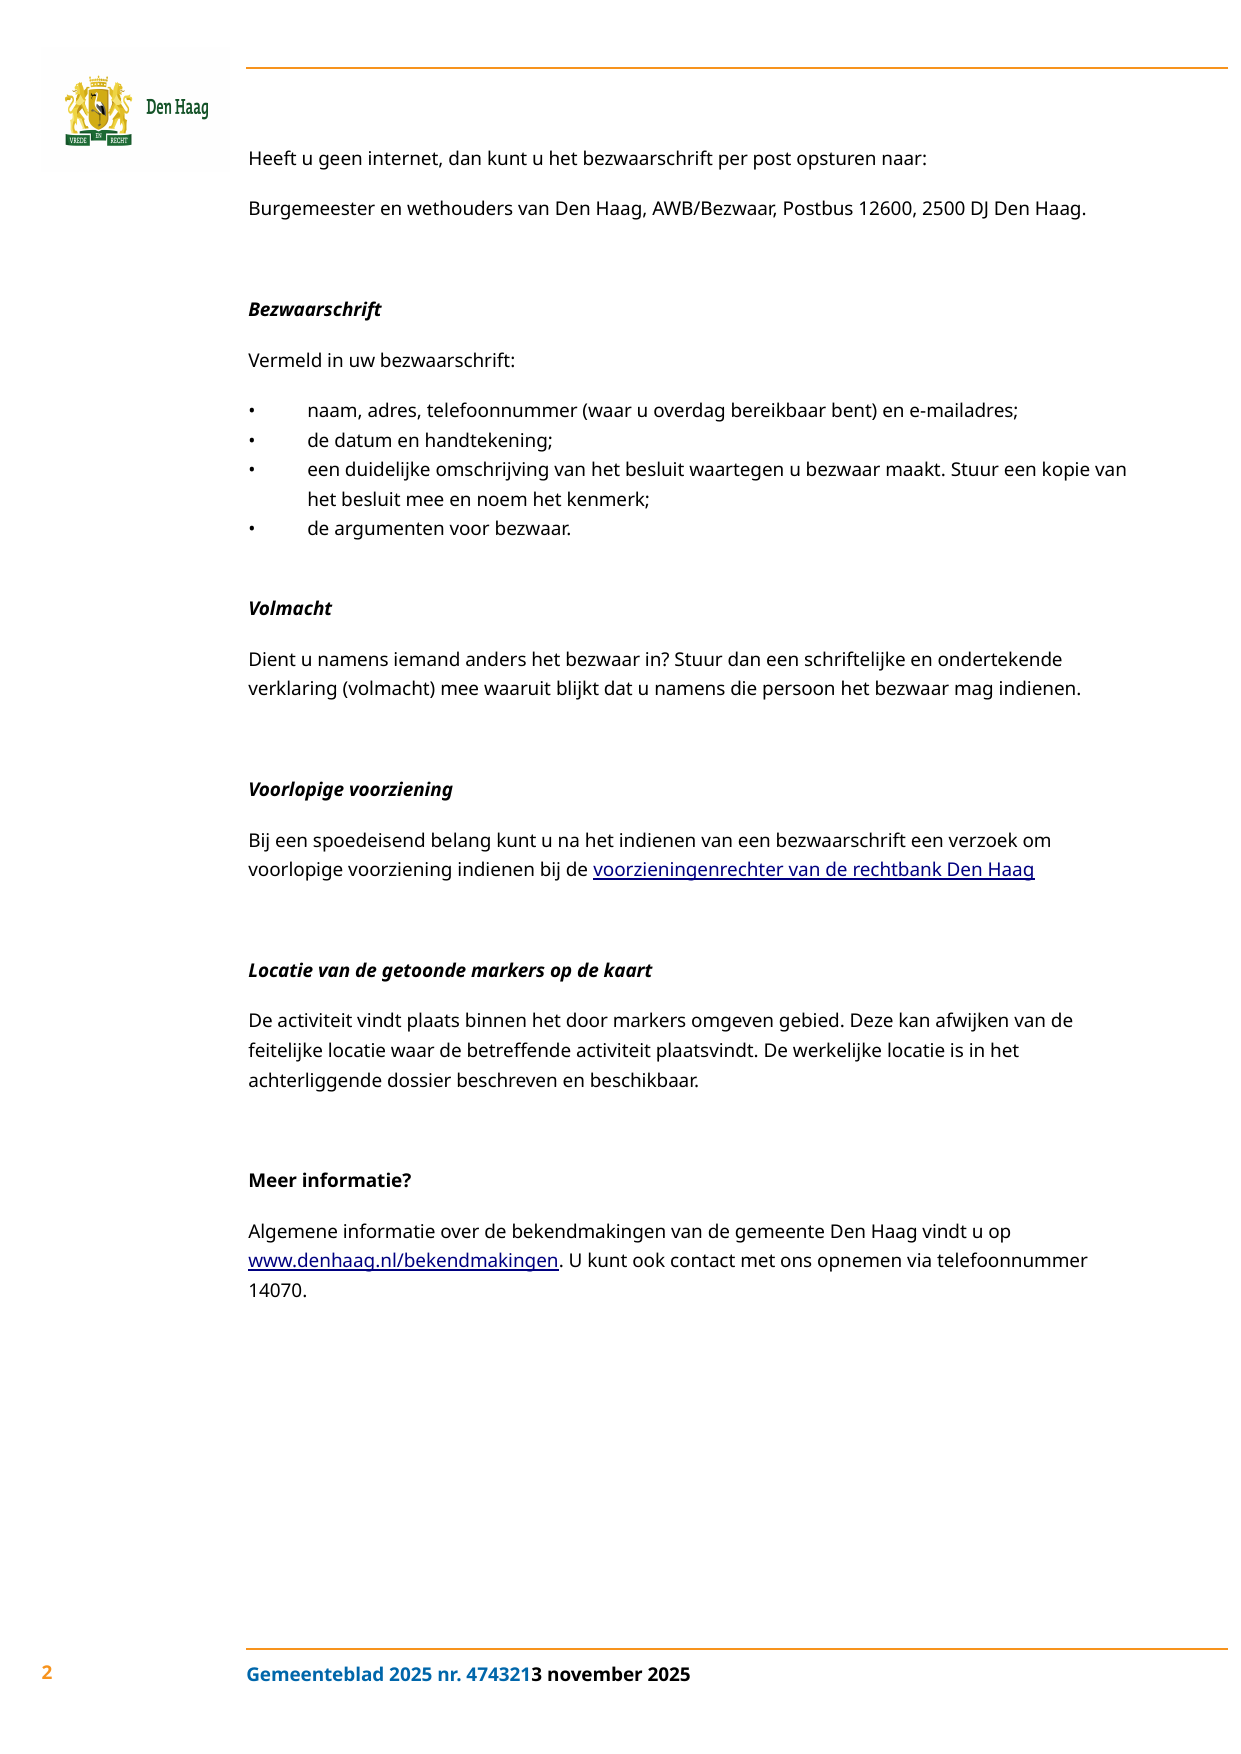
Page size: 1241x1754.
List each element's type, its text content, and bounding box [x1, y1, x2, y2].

text Locatie van de getoonde markers op de kaart [248, 957, 1152, 983]
text Voorlopige voorziening [248, 776, 1152, 802]
text Vermeld in uw bezwaarschrift: [248, 347, 1152, 373]
list een duidelijke omschrijving van het besluit waartegen u bezwaar maakt. Stuur een kopie van het besluit mee en noem het kenmerk; [248, 456, 1152, 512]
text Meer informatie? [248, 1168, 1152, 1193]
text De activiteit vindt plaats binnen het door markers omgeven gebied. Deze kan afwijken van de feitelijke locatie waar de betreffende activiteit plaatsvindt. De werkelijke locatie is in het achterliggende dossier beschreven en beschikbaar. [248, 1008, 1152, 1093]
list naam, adres, telefoonnummer (waar u overdag bereikbaar bent) en e-mailadres; [248, 397, 1152, 423]
text Dient u namens iemand anders het bezwaar in? Stuur dan een schriftelijke en ondertekende verklaring (volmacht) mee waaruit blijkt dat u namens die persoon het bezwaar mag indienen. [248, 646, 1152, 701]
text Bezwaarschrift [248, 296, 1152, 322]
text Volmacht [248, 596, 1152, 621]
text Heeft u geen internet, dan kunt u het bezwaarschrift per post opsturen naar: [248, 145, 1152, 171]
text Algemene informatie over de bekendmakingen van de gemeente Den Haag vindt u op www.denhaag.nl/bekendmakingen. U kunt ook contact met ons opnemen via telefoonnummer 14070. [248, 1218, 1152, 1303]
list de argumenten voor bezwaar. [248, 516, 1152, 541]
text Burgemeester en wethouders van Den Haag, AWB/Bezwaar, Postbus 12600, 2500 DJ Den Haag. [248, 196, 1152, 221]
list de datum en handtekening; [248, 427, 1152, 453]
text Bij een spoedeisend belang kunt u na het indienen van een bezwaarschrift een verzoek om voorlopige voorziening indienen bij de voorzieningenrechter van de rechtbank Den Haag [248, 827, 1152, 882]
picture [41, 47, 231, 172]
